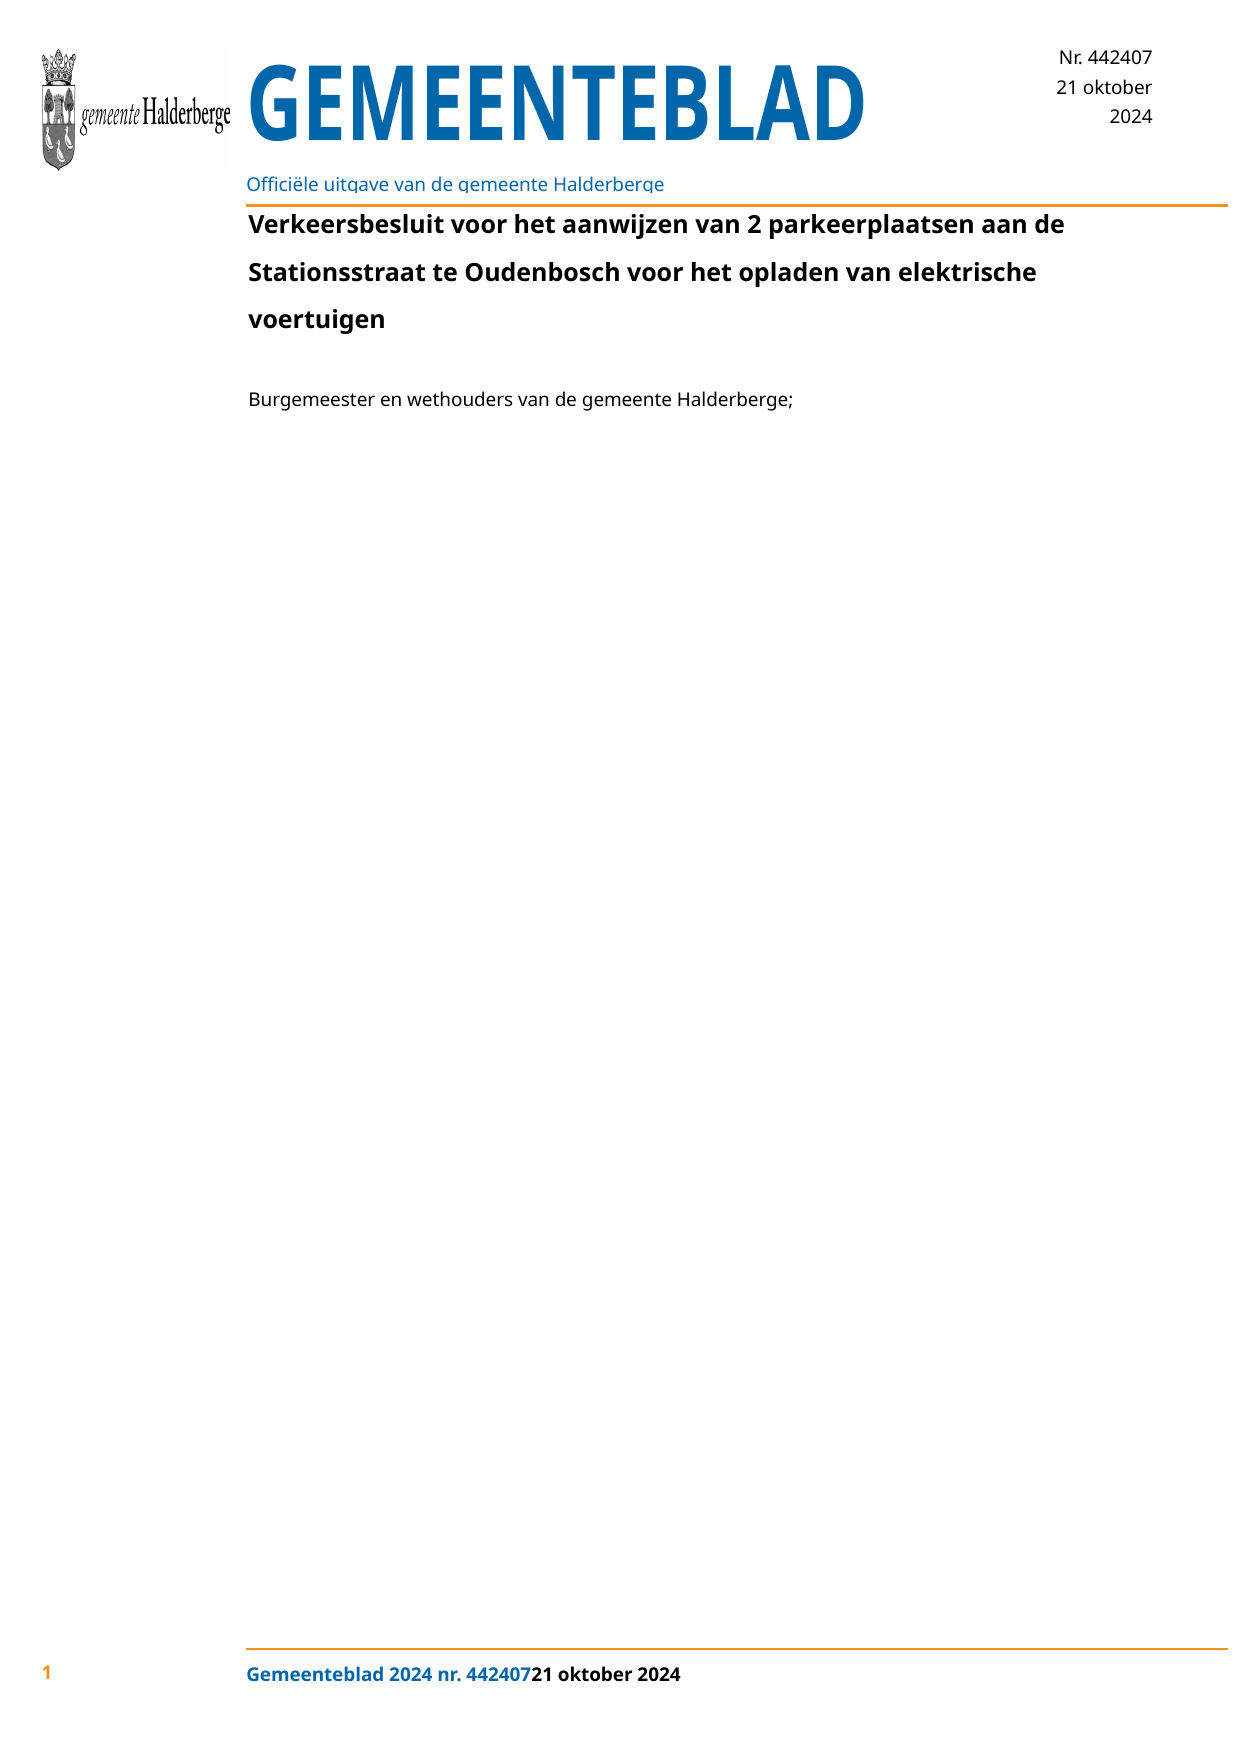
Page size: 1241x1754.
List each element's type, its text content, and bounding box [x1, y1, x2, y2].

picture [41, 47, 231, 172]
text Verkeersbesluit voor het aanwijzen van 2 parkeerplaatsen aan de Stationsstraat te Oudenbosch voor het opladen van elektrische voertuigen [248, 207, 1152, 336]
text Burgemeester en wethouders van de gemeente Halderberge; [248, 386, 1152, 412]
